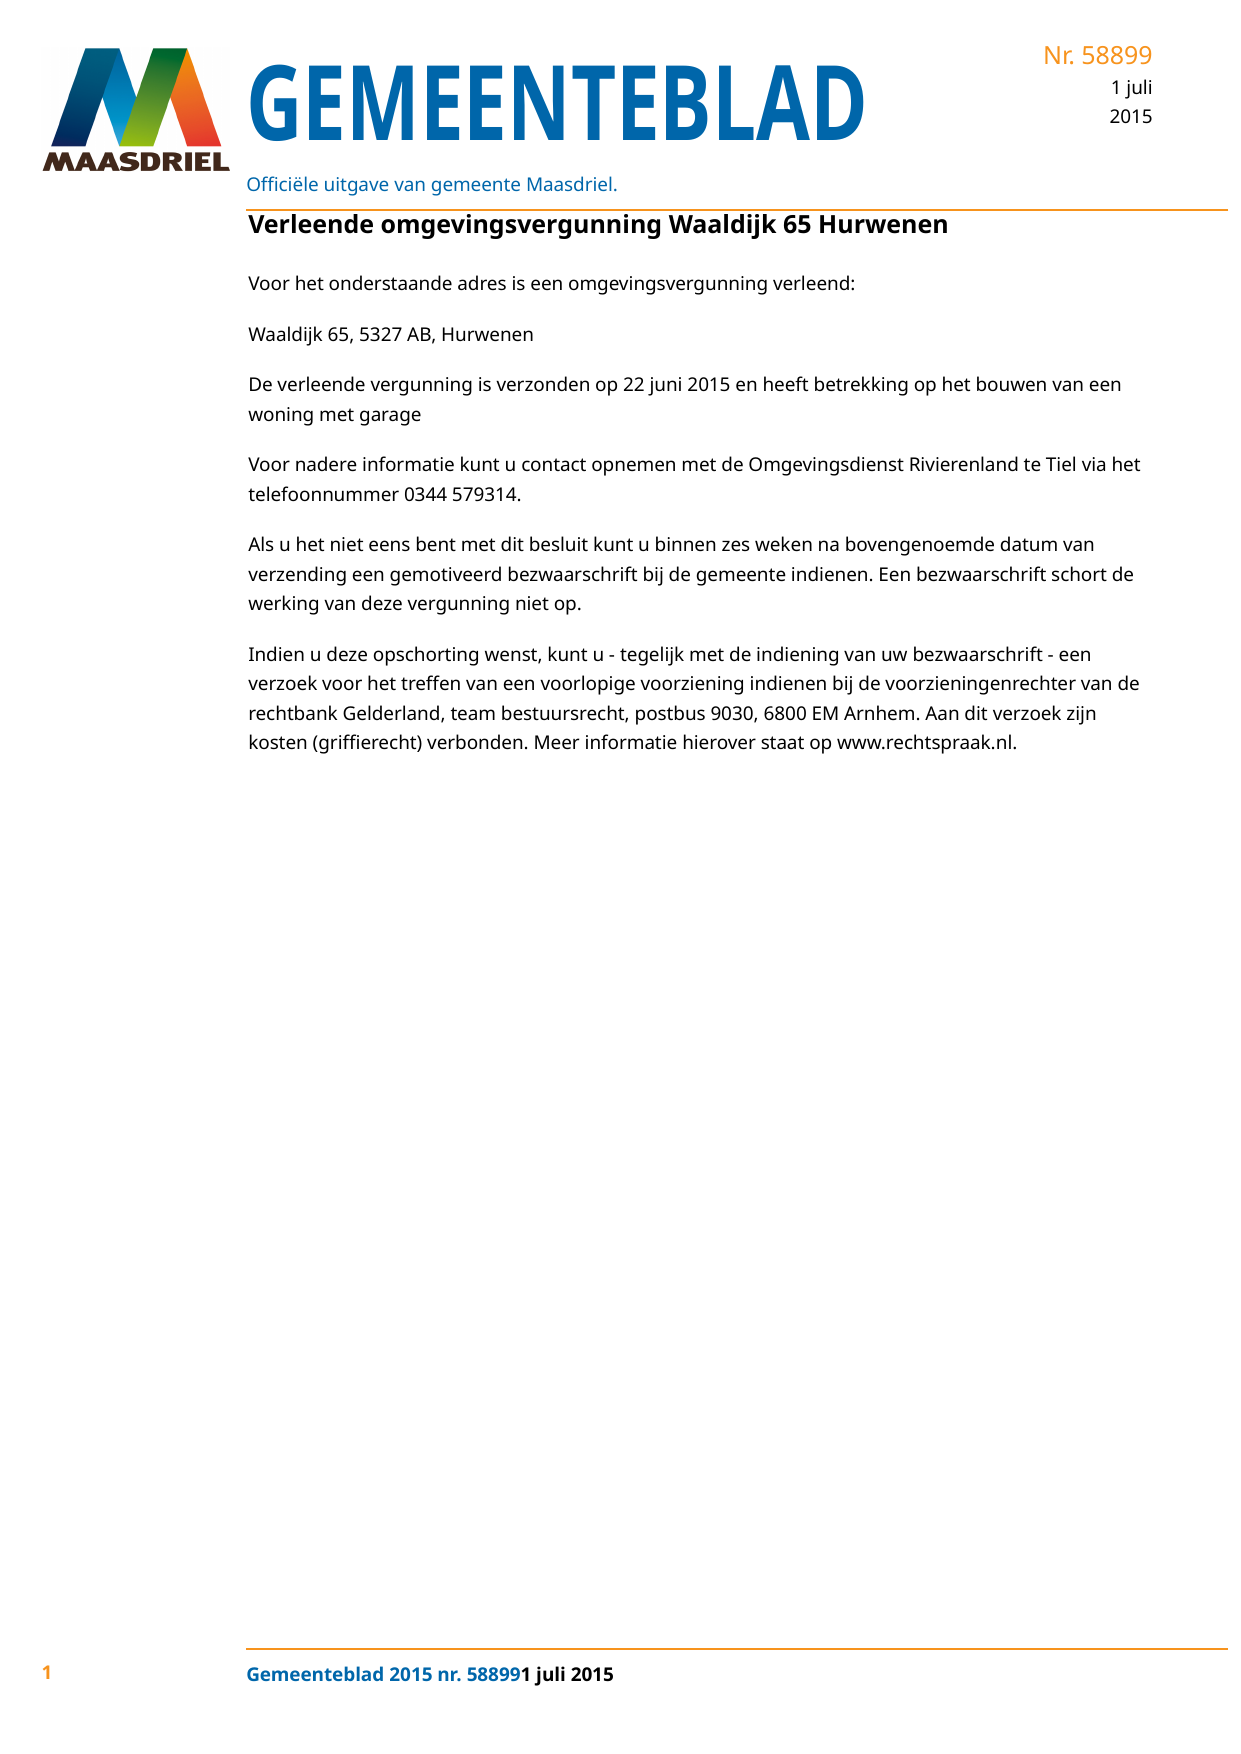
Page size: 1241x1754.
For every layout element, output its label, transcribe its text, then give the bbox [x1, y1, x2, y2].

text Waaldijk 65, 5327 AB, Hurwenen [248, 321, 1152, 346]
text Indien u deze opschorting wenst, kunt u - tegelijk met de indiening van uw bezwaarschrift - een verzoek voor het treffen van een voorlopige voorziening indienen bij de voorzieningenrechter van de rechtbank Gelderland, team bestuursrecht, postbus 9030, 6800 EM Arnhem. Aan dit verzoek zijn kosten (griffierecht) verbonden. Meer informatie hierover staat op www.rechtspraak.nl. [248, 641, 1152, 755]
text Als u het niet eens bent met dit besluit kunt u binnen zes weken na bovengenoemde datum van verzending een gemotiveerd bezwaarschrift bij de gemeente indienen. Een bezwaarschrift schort de werking van deze vergunning niet op. [248, 531, 1152, 616]
text Voor het onderstaande adres is een omgevingsvergunning verleend: [248, 270, 1152, 296]
text Voor nadere informatie kunt u contact opnemen met de Omgevingsdienst Rivierenland te Tiel via het telefoonnummer 0344 579314. [248, 451, 1152, 506]
picture [41, 47, 231, 172]
text De verleende vergunning is verzonden op 22 juni 2015 en heeft betrekking op het bouwen van een woning met garage [248, 371, 1152, 426]
text Verleende omgevingsvergunning Waaldijk 65 Hurwenen [248, 211, 1152, 241]
